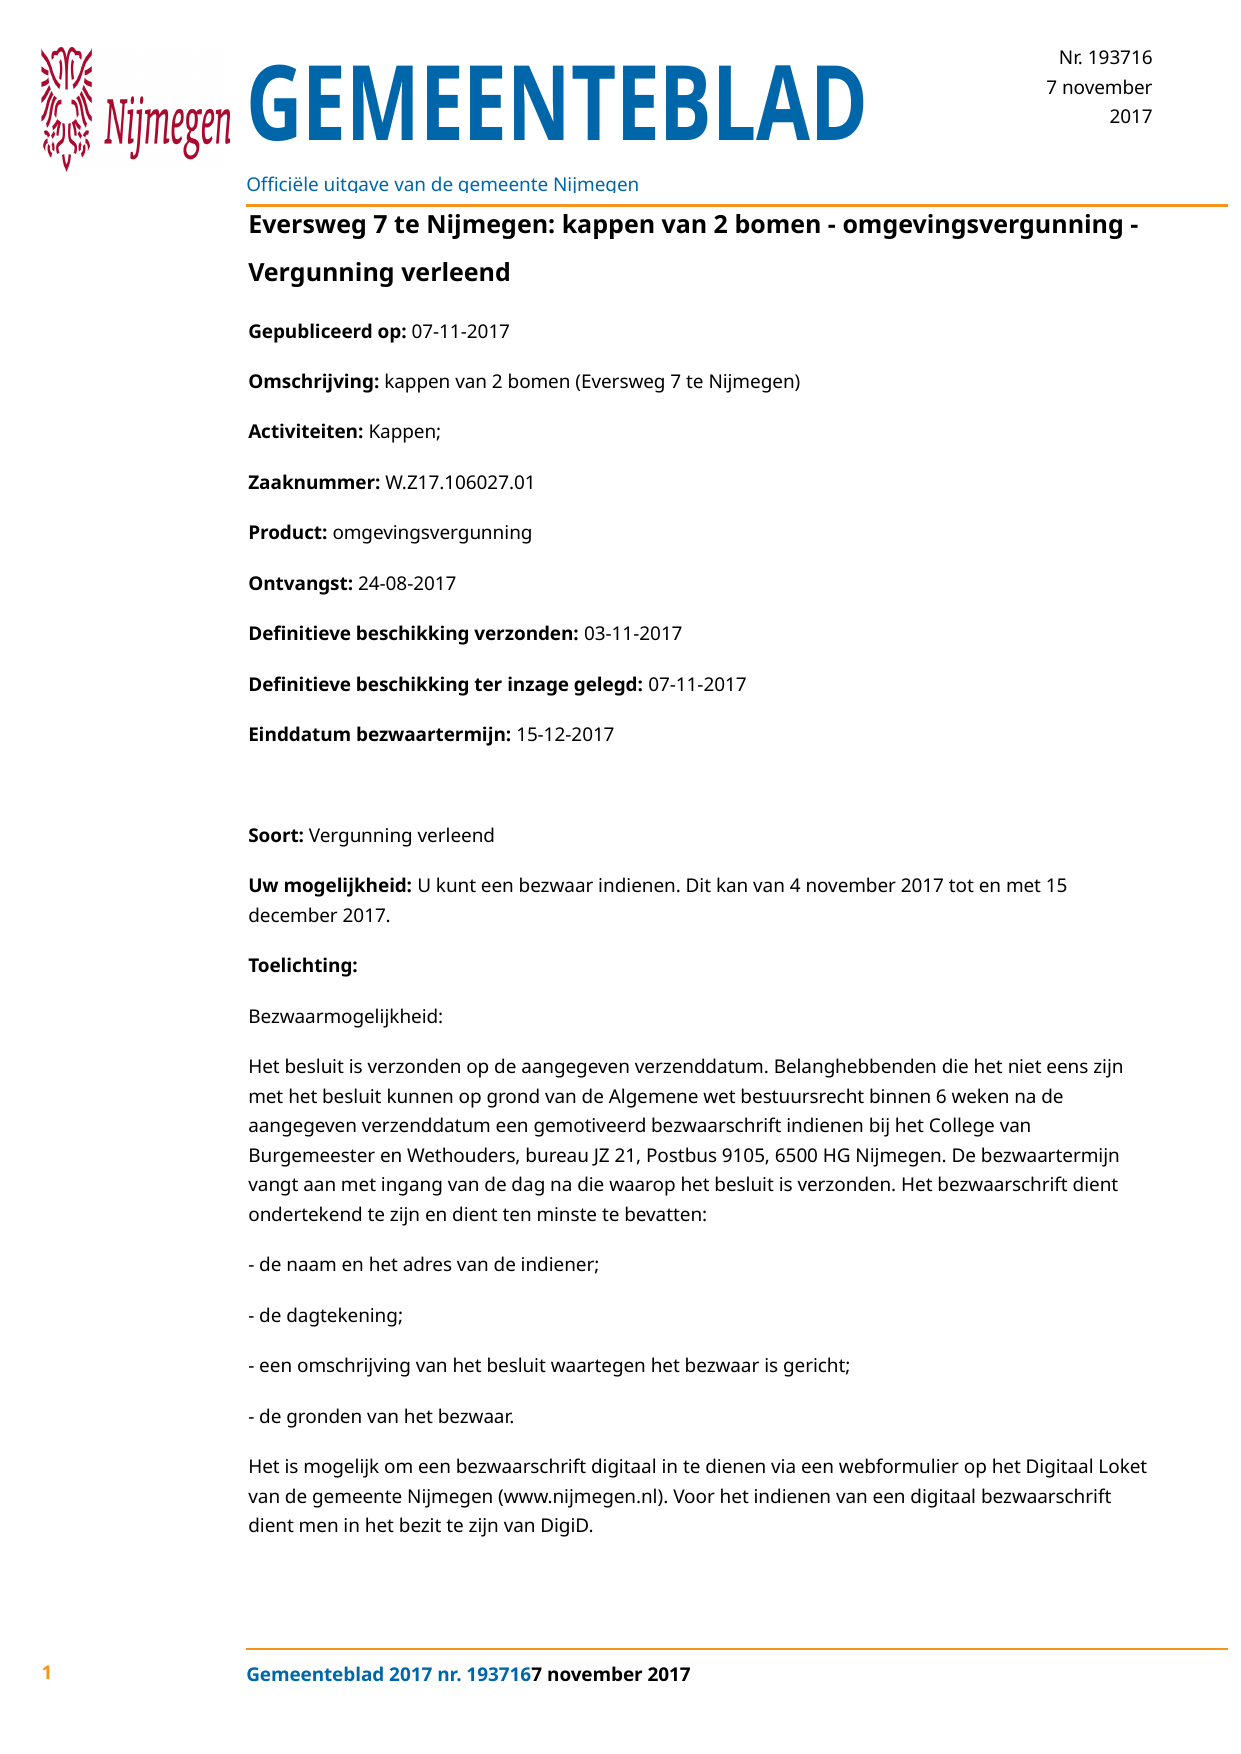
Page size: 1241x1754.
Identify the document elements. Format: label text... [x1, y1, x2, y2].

text Uw mogelijkheid: U kunt een bezwaar indienen. Dit kan van 4 november 2017 tot en met 15 december 2017. [248, 872, 1152, 928]
text Einddatum bezwaartermijn: 15-12-2017 [248, 721, 1152, 747]
text - de naam en het adres van de indiener; [248, 1252, 1152, 1277]
text Zaaknummer: W.Z17.106027.01 [248, 469, 1152, 495]
text Eversweg 7 te Nijmegen: kappen van 2 bomen - omgevingsvergunning - Vergunning verleend [248, 207, 1152, 288]
text Gepubliceerd op: 07-11-2017 [248, 318, 1152, 344]
text Activiteiten: Kappen; [248, 419, 1152, 444]
text Definitieve beschikking verzonden: 03-11-2017 [248, 620, 1152, 646]
text Het is mogelijk om een bezwaarschrift digitaal in te dienen via een webformulier op het Digitaal Loket van de gemeente Nijmegen (www.nijmegen.nl). Voor het indienen van een digitaal bezwaarschrift dient men in het bezit te zijn van DigiD. [248, 1453, 1152, 1538]
text Product: omgevingsvergunning [248, 519, 1152, 545]
text Toelichting: [248, 952, 1152, 978]
text Het besluit is verzonden op de aangegeven verzenddatum. Belanghebbenden die het niet eens zijn met het besluit kunnen op grond van de Algemene wet bestuursrecht binnen 6 weken na de aangegeven verzenddatum een gemotiveerd bezwaarschrift indienen bij het College van Burgemeester en Wethouders, bureau JZ 21, Postbus 9105, 6500 HG Nijmegen. De bezwaartermijn vangt aan met ingang van de dag na die waarop het besluit is verzonden. Het bezwaarschrift dient ondertekend te zijn en dient ten minste te bevatten: [248, 1053, 1152, 1227]
text - de gronden van het bezwaar. [248, 1403, 1152, 1429]
text Bezwaarmogelijkheid: [248, 1003, 1152, 1029]
text - een omschrijving van het besluit waartegen het bezwaar is gericht; [248, 1352, 1152, 1378]
text Definitieve beschikking ter inzage gelegd: 07-11-2017 [248, 671, 1152, 697]
text Soort: Vergunning verleend [248, 822, 1152, 848]
picture [41, 47, 231, 172]
text Ontvangst: 24-08-2017 [248, 570, 1152, 596]
text - de dagtekening; [248, 1302, 1152, 1328]
text Omschrijving: kappen van 2 bomen (Eversweg 7 te Nijmegen) [248, 368, 1152, 394]
